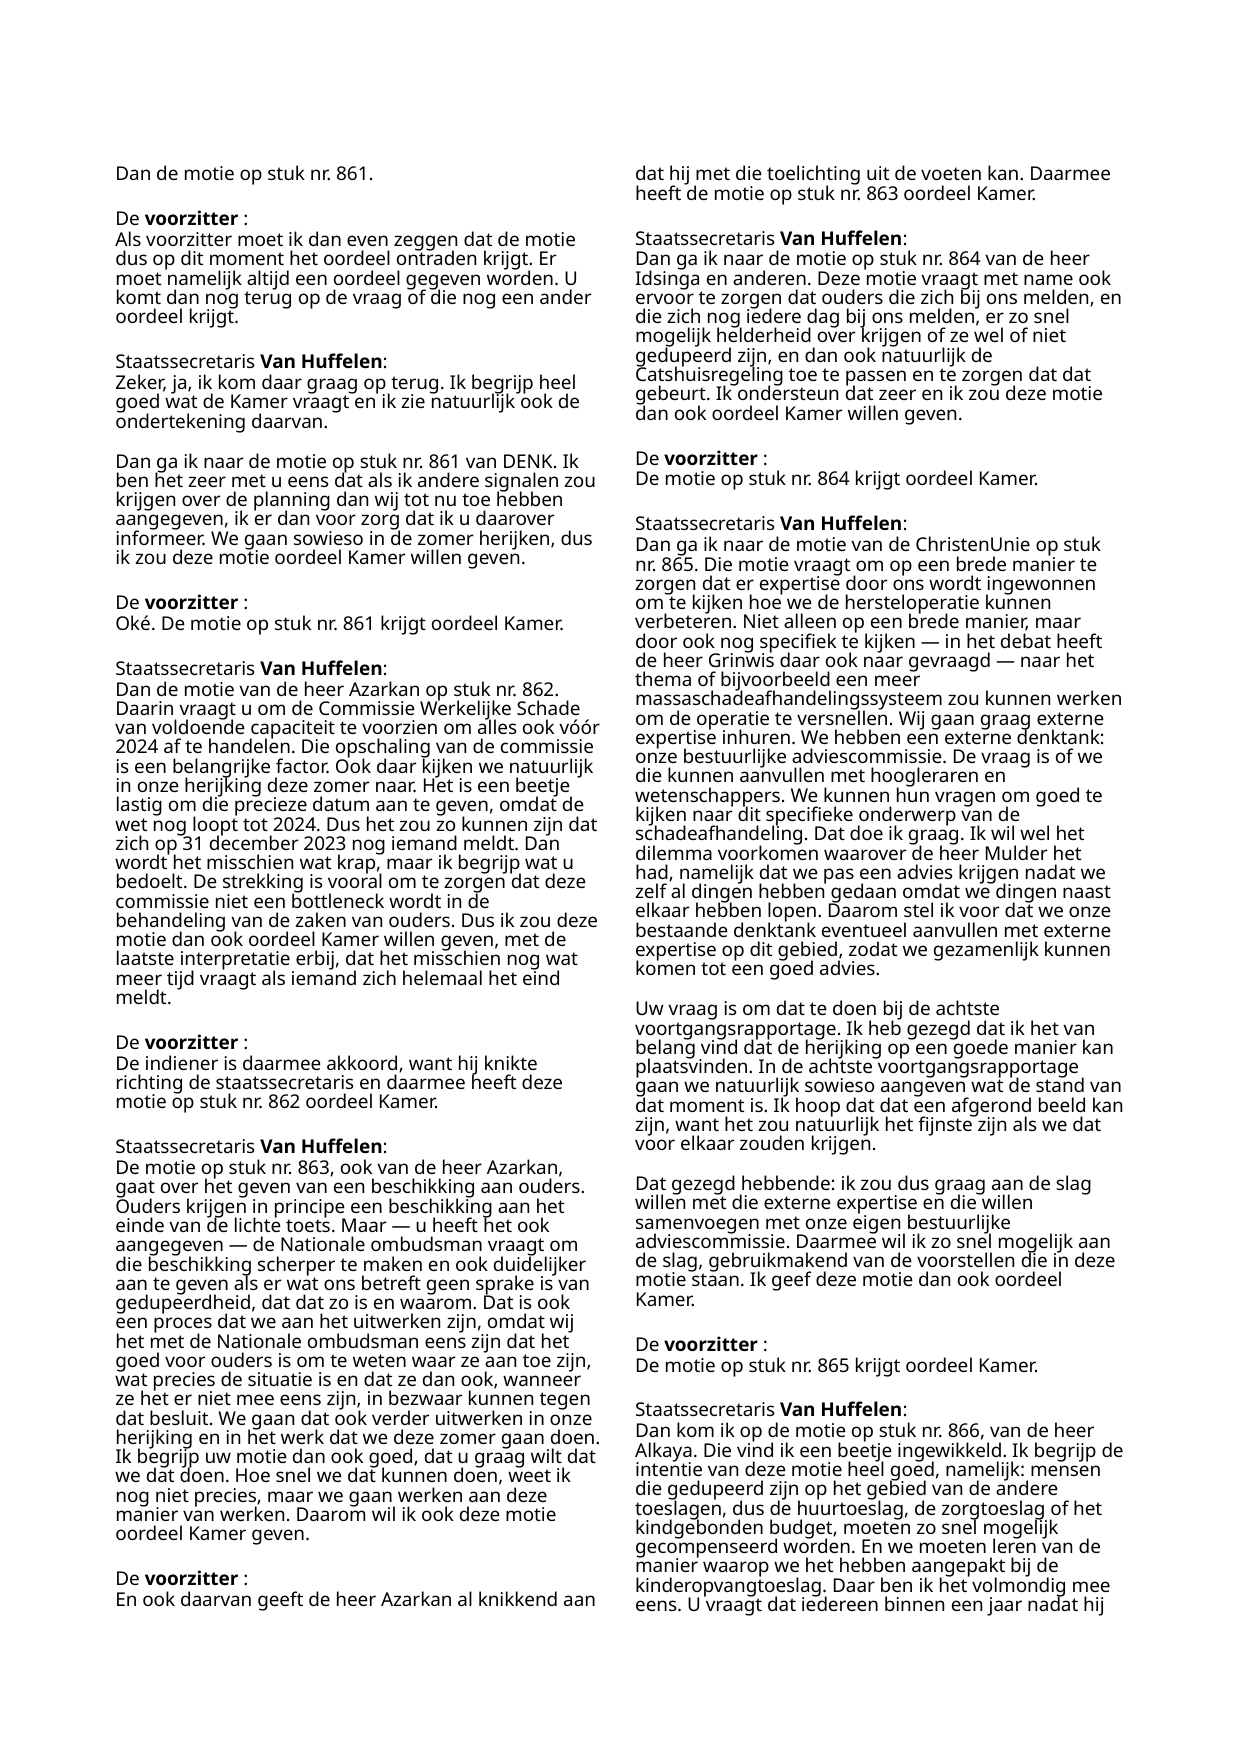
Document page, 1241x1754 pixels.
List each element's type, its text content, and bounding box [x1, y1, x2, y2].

text Oké. De motie op stuk nr. 861 krijgt oordeel Kamer. [115, 615, 605, 634]
text Staatssecretaris Van Huffelen: [635, 511, 1125, 536]
text Dan ga ik naar de motie op stuk nr. 861 van DENK. Ik ben het zeer met u eens dat als ik andere signalen zou krijgen over de planning dan wij tot nu toe hebben aangegeven, ik er dan voor zorg dat ik u daarover informeer. We gaan sowieso in de zomer herijken, dus ik zou deze motie oordeel Kamer willen geven. [115, 453, 605, 568]
text Staatssecretaris Van Huffelen: [635, 1397, 1125, 1422]
text De motie op stuk nr. 865 krijgt oordeel Kamer. [635, 1357, 1125, 1376]
text De voorzitter : [635, 1331, 1125, 1357]
text De motie op stuk nr. 863, ook van de heer Azarkan, gaat over het geven van een beschikking aan ouders. Ouders krijgen in principe een beschikking aan het einde van de lichte toets. Maar — u heeft het ook aangegeven — de Nationale ombudsman vraagt om die beschikking scherper te maken en ook duidelijker aan te geven als er wat ons betreft geen sprake is van gedupeerdheid, dat dat zo is en waarom. Dat is ook een proces dat we aan het uitwerken zijn, omdat wij het met de Nationale ombudsman eens zijn dat het goed voor ouders is om te weten waar ze aan toe zijn, wat precies de situatie is en dat ze dan ook, wanneer ze het er niet mee eens zijn, in bezwaar kunnen tegen dat besluit. We gaan dat ook verder uitwerken in onze herijking en in het werk dat we deze zomer gaan doen. Ik begrijp uw motie dan ook goed, dat u graag wilt dat we dat doen. Hoe snel we dat kunnen doen, weet ik nog niet precies, maar we gaan werken aan deze manier van werken. Daarom wil ik ook deze motie oordeel Kamer geven. [115, 1159, 605, 1544]
text Dan de motie van de heer Azarkan op stuk nr. 862. Daarin vraagt u om de Commissie Werkelijke Schade van voldoende capaciteit te voorzien om alles ook vóór 2024 af te handelen. Die opschaling van de commissie is een belangrijke factor. Ook daar kijken we natuurlijk in onze herijking deze zomer naar. Het is een beetje lastig om die precieze datum aan te geven, omdat de wet nog loopt tot 2024. Dus het zou zo kunnen zijn dat zich op 31 december 2023 nog iemand meldt. Dan wordt het misschien wat krap, maar ik begrijp wat u bedoelt. De strekking is vooral om te zorgen dat deze commissie niet een bottleneck wordt in de behandeling van de zaken van ouders. Dus ik zou deze motie dan ook oordeel Kamer willen geven, met de laatste interpretatie erbij, dat het misschien nog wat meer tijd vraagt als iemand zich helemaal het eind meldt. [115, 681, 605, 1008]
text De voorzitter : [115, 589, 605, 615]
text Zeker, ja, ik kom daar graag op terug. Ik begrijp heel goed wat de Kamer vraagt en ik zie natuurlijk ook de ondertekening daarvan. [115, 374, 605, 432]
text Dan ga ik naar de motie van de ChristenUnie op stuk nr. 865. Die motie vraagt om op een brede manier te zorgen dat er expertise door ons wordt ingewonnen om te kijken hoe we de hersteloperatie kunnen verbeteren. Niet alleen op een brede manier, maar door ook nog specifiek te kijken — in het debat heeft de heer Grinwis daar ook naar gevraagd — naar het thema of bijvoorbeeld een meer massaschadeafhandelingssysteem zou kunnen werken om de operatie te versnellen. Wij gaan graag externe expertise inhuren. We hebben een externe denktank: onze bestuurlijke adviescommissie. De vraag is of we die kunnen aanvullen met hoogleraren en wetenschappers. We kunnen hun vragen om goed te kijken naar dit specifieke onderwerp van de schadeafhandeling. Dat doe ik graag. Ik wil wel het dilemma voorkomen waarover de heer Mulder het had, namelijk dat we pas een advies krijgen nadat we zelf al dingen hebben gedaan omdat we dingen naast elkaar hebben lopen. Daarom stel ik voor dat we onze bestaande denktank eventueel aanvullen met externe expertise op dit gebied, zodat we gezamenlijk kunnen komen tot een goed advies. [635, 536, 1125, 979]
text Dan de motie op stuk nr. 861. [115, 165, 605, 184]
text Staatssecretaris Van Huffelen: [115, 348, 605, 374]
text dat hij met die toelichting uit de voeten kan. Daarmee heeft de motie op stuk nr. 863 oordeel Kamer. [635, 165, 1125, 204]
text De voorzitter : [115, 205, 605, 231]
text Staatssecretaris Van Huffelen: [115, 1133, 605, 1159]
text Als voorzitter moet ik dan even zeggen dat de motie dus op dit moment het oordeel ontraden krijgt. Er moet namelijk altijd een oordeel gegeven worden. U komt dan nog terug op de vraag of die nog een ander oordeel krijgt. [115, 231, 605, 327]
text De motie op stuk nr. 864 krijgt oordeel Kamer. [635, 470, 1125, 490]
text De voorzitter : [115, 1029, 605, 1055]
text Dan kom ik op de motie op stuk nr. 866, van de heer Alkaya. Die vind ik een beetje ingewikkeld. Ik begrijp de intentie van deze motie heel goed, namelijk: mensen die gedupeerd zijn op het gebied van de andere toeslagen, dus de huurtoeslag, de zorgtoeslag of het kindgebonden budget, moeten zo snel mogelijk gecompenseerd worden. En we moeten leren van de manier waarop we het hebben aangepakt bij de kinderopvangtoeslag. Daar ben ik het volmondig mee eens. U vraagt dat iedereen binnen een jaar nadat hij [635, 1422, 1125, 1615]
text Dan ga ik naar de motie op stuk nr. 864 van de heer Idsinga en anderen. Deze motie vraagt met name ook ervoor te zorgen dat ouders die zich bij ons melden, en die zich nog iedere dag bij ons melden, er zo snel mogelijk helderheid over krijgen of ze wel of niet gedupeerd zijn, en dan ook natuurlijk de Catshuisregeling toe te passen en te zorgen dat dat gebeurt. Ik ondersteun dat zeer en ik zou deze motie dan ook oordeel Kamer willen geven. [635, 250, 1125, 424]
text Dat gezegd hebbende: ik zou dus graag aan de slag willen met die externe expertise en die willen samenvoegen met onze eigen bestuurlijke adviescommissie. Daarmee wil ik zo snel mogelijk aan de slag, gebruikmakend van de voorstellen die in deze motie staan. Ik geef deze motie dan ook oordeel Kamer. [635, 1175, 1125, 1310]
text Staatssecretaris Van Huffelen: [115, 655, 605, 681]
text Staatssecretaris Van Huffelen: [635, 225, 1125, 250]
text De voorzitter : [115, 1565, 605, 1591]
text De voorzitter : [635, 445, 1125, 470]
text En ook daarvan geeft de heer Azarkan al knikkend aan [115, 1591, 605, 1610]
text Uw vraag is om dat te doen bij de achtste voortgangsrapportage. Ik heb gezegd dat ik het van belang vind dat de herijking op een goede manier kan plaatsvinden. In de achtste voortgangsrapportage gaan we natuurlijk sowieso aangeven wat de stand van dat moment is. Ik hoop dat dat een afgerond beeld kan zijn, want het zou natuurlijk het fijnste zijn als we dat voor elkaar zouden krijgen. [635, 1000, 1125, 1154]
text De indiener is daarmee akkoord, want hij knikte richting de staatssecretaris en daarmee heeft deze motie op stuk nr. 862 oordeel Kamer. [115, 1055, 605, 1113]
